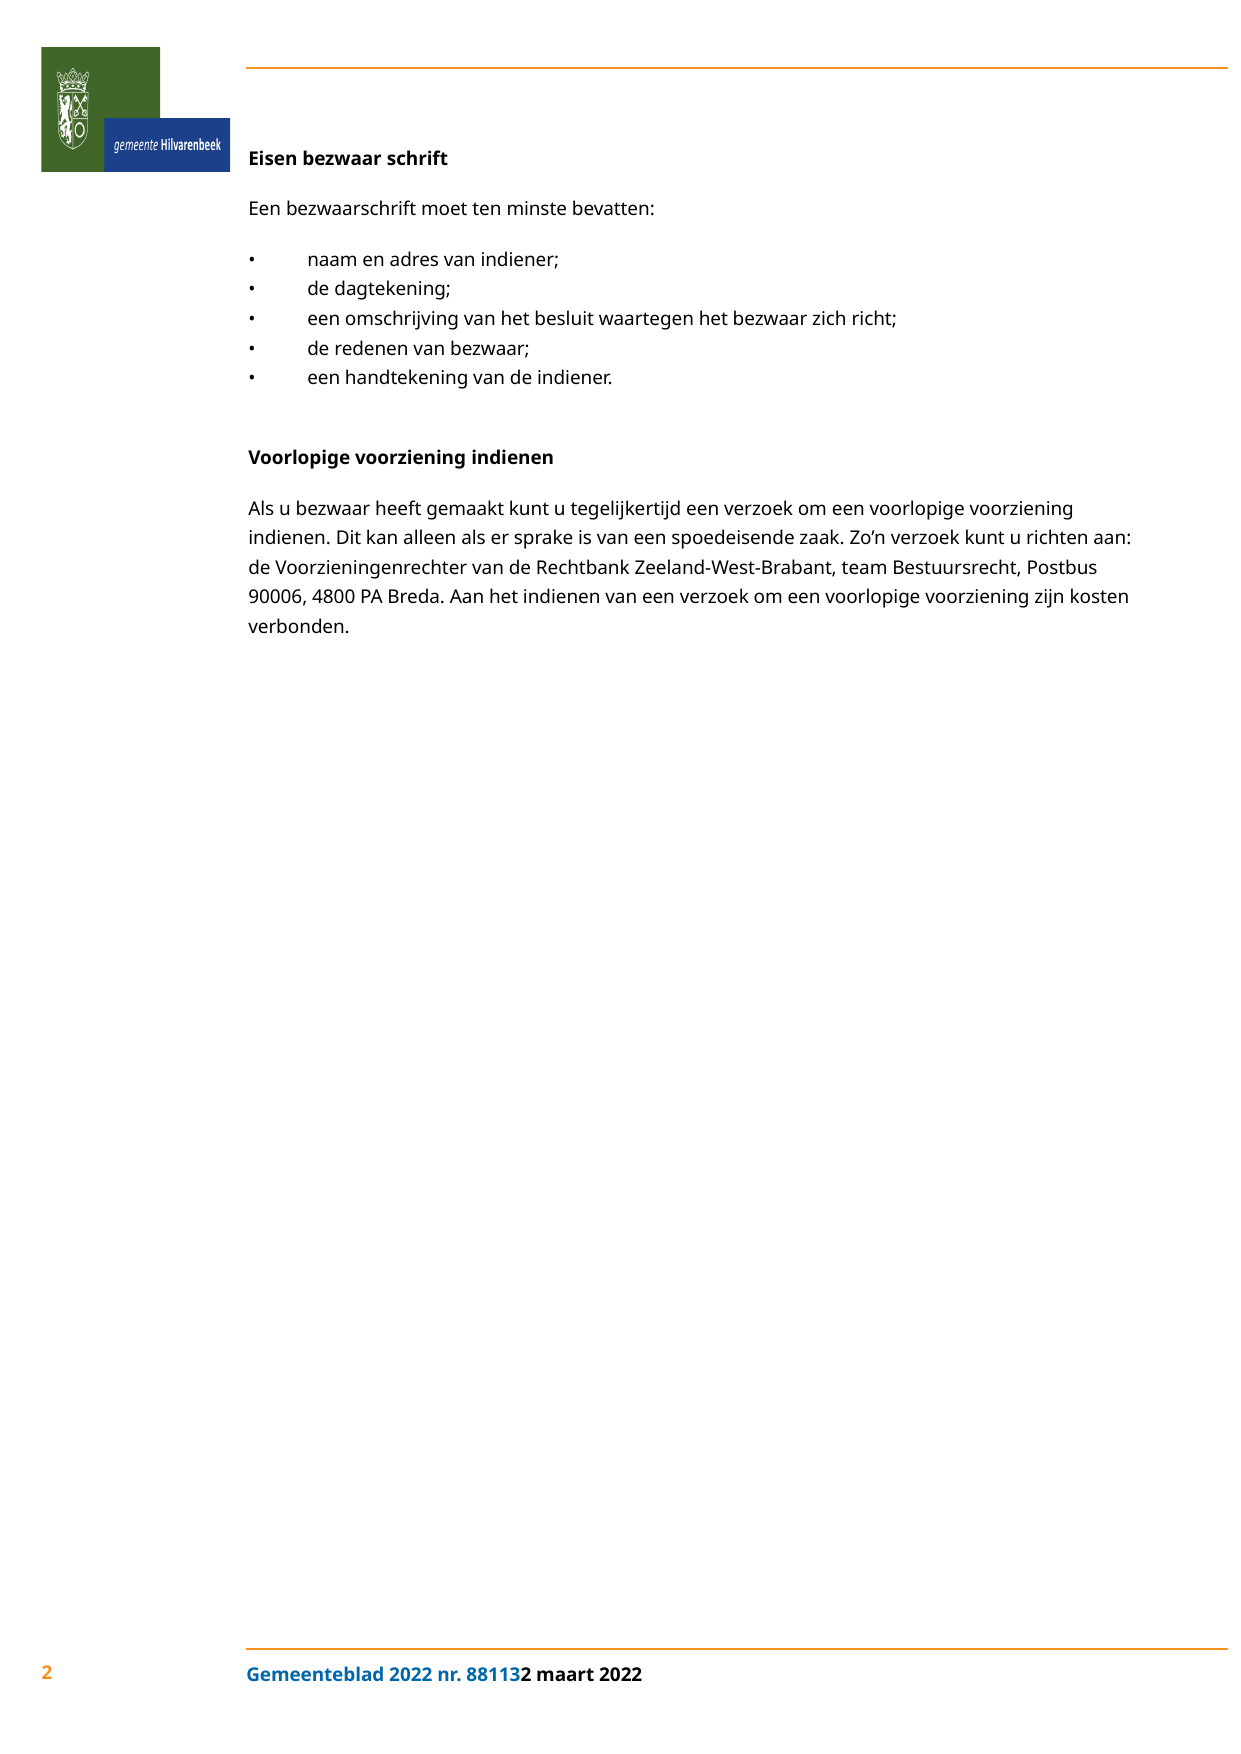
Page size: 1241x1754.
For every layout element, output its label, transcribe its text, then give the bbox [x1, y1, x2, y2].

list naam en adres van indiener; [248, 246, 1152, 272]
list een omschrijving van het besluit waartegen het bezwaar zich richt; [248, 305, 1152, 331]
text Als u bezwaar heeft gemaakt kunt u tegelijkertijd een verzoek om een voorlopige voorziening indienen. Dit kan alleen als er sprake is van een spoedeisende zaak. Zo’n verzoek kunt u richten aan: de Voorzieningenrechter van de Rechtbank Zeeland-West-Brabant, team Bestuursrecht, Postbus 90006, 4800 PA Breda. Aan het indienen van een verzoek om een voorlopige voorziening zijn kosten verbonden. [248, 495, 1152, 639]
list de redenen van bezwaar; [248, 335, 1152, 361]
text Eisen bezwaar schrift [248, 145, 1152, 171]
text Voorlopige voorziening indienen [248, 444, 1152, 470]
list de dagtekening; [248, 276, 1152, 301]
list een handtekening van de indiener. [248, 364, 1152, 390]
text Een bezwaarschrift moet ten minste bevatten: [248, 196, 1152, 221]
picture [41, 47, 231, 172]
